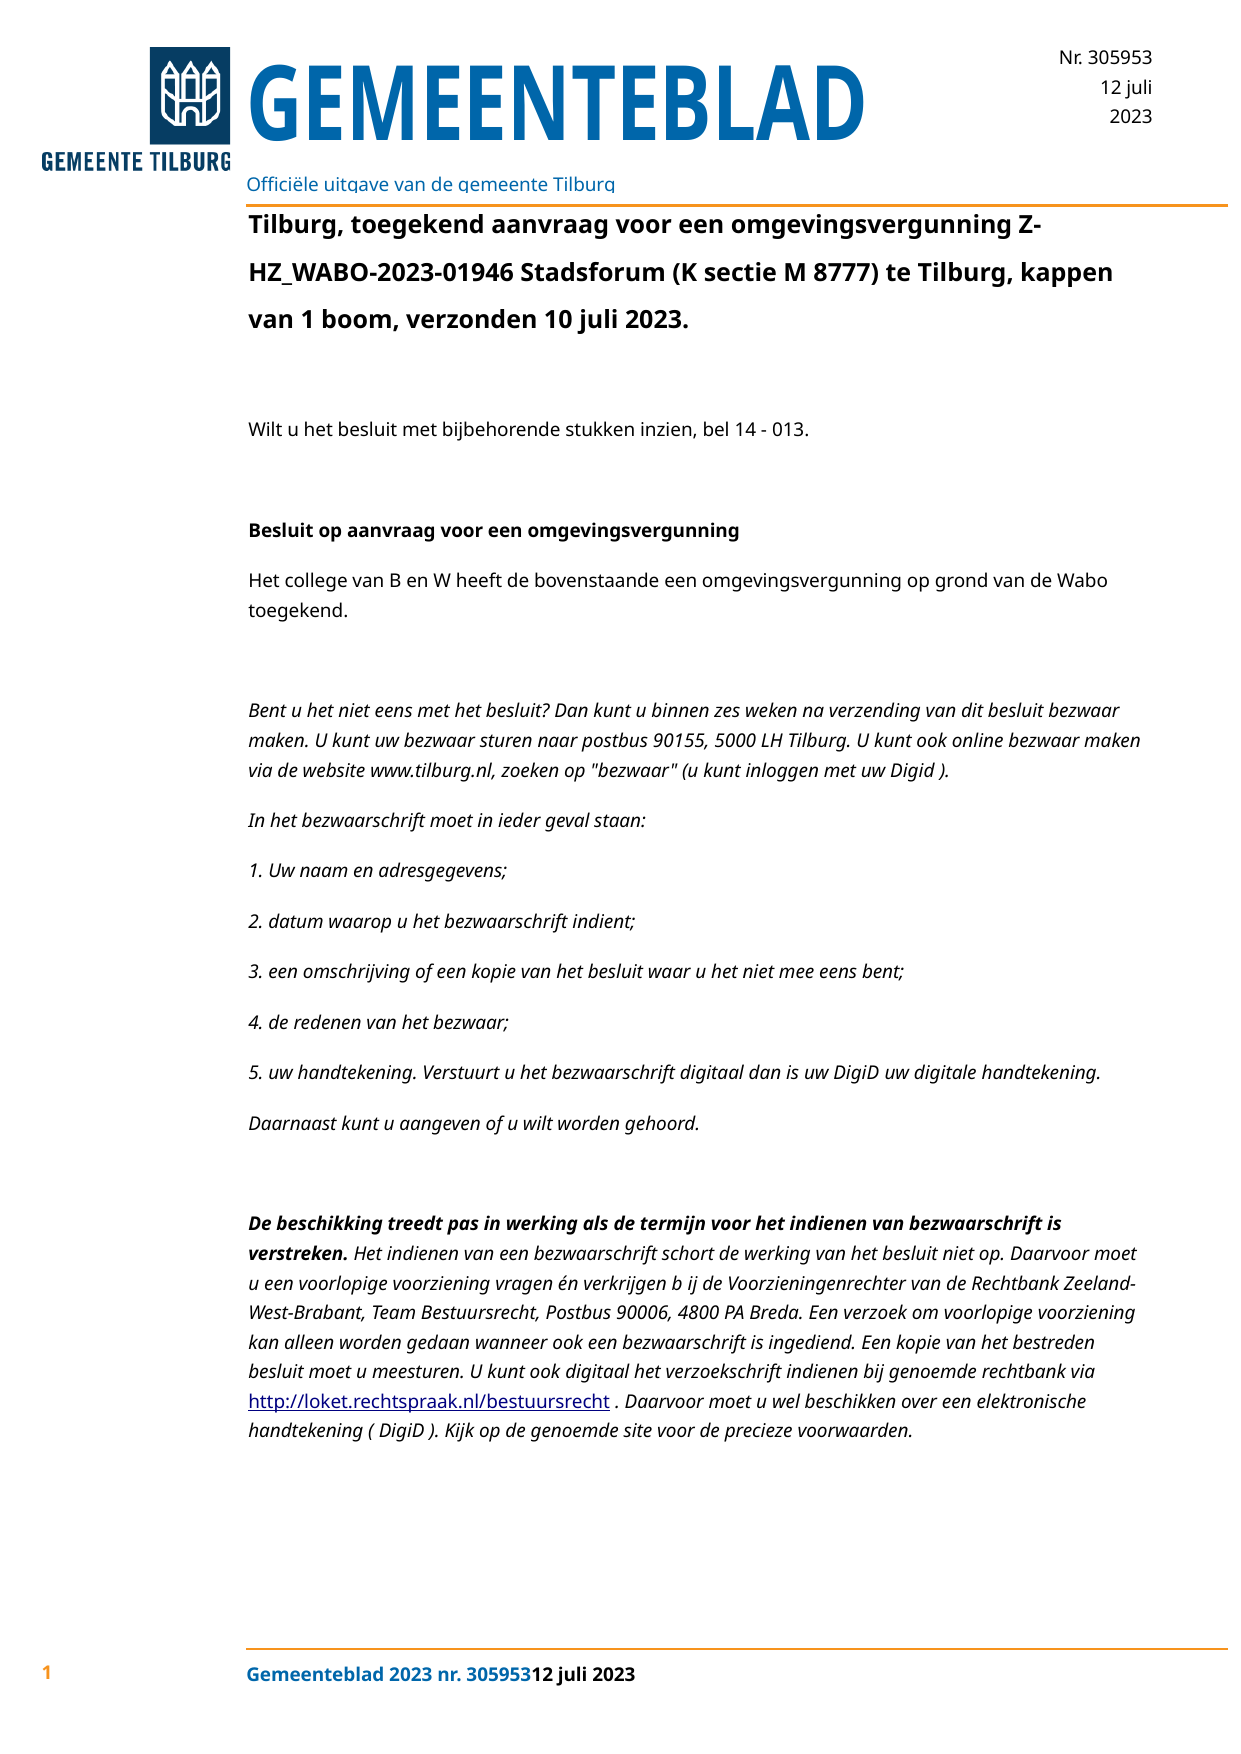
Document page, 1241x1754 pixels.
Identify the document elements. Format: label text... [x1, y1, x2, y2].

text In het bezwaarschrift moet in ieder geval staan: [248, 807, 1152, 833]
text Daarnaast kunt u aangeven of u wilt worden gehoord. [248, 1110, 1152, 1135]
picture [41, 47, 231, 172]
text Wilt u het besluit met bijbehorende stukken inzien, bel 14 - 013. [248, 416, 1152, 442]
text 2. datum waarop u het bezwaarschrift indient; [248, 908, 1152, 934]
text 4. de redenen van het bezwaar; [248, 1009, 1152, 1034]
text Het college van B en W heeft de bovenstaande een omgevingsvergunning op grond van de Wabo toegekend. [248, 567, 1152, 622]
text De beschikking treedt pas in werking als de termijn voor het indienen van bezwaarschrift is verstreken. Het indienen van een bezwaarschrift schort de werking van het besluit niet op. Daarvoor moet u een voorlopige voorziening vragen én verkrijgen b ij de Voorzieningenrechter van de Rechtbank Zeeland-West-Brabant, Team Bestuursrecht, Postbus 90006, 4800 PA Breda. Een verzoek om voorlopige voorziening kan alleen worden gedaan wanneer ook een bezwaarschrift is ingediend. Een kopie van het bestreden besluit moet u meesturen. U kunt ook digitaal het verzoekschrift indienen bij genoemde rechtbank via http://loket.rechtspraak.nl/bestuursrecht . Daarvoor moet u wel beschikken over een elektronische handtekening ( DigiD ). Kijk op de genoemde site voor de precieze voorwaarden. [248, 1211, 1152, 1443]
text Besluit op aanvraag voor een omgevingsvergunning [248, 517, 1152, 542]
text Tilburg, toegekend aanvraag voor een omgevingsvergunning Z-HZ_WABO-2023-01946 Stadsforum (K sectie M 8777) te Tilburg, kappen van 1 boom, verzonden 10 juli 2023. [248, 207, 1152, 336]
text Bent u het niet eens met het besluit? Dan kunt u binnen zes weken na verzending van dit besluit bezwaar maken. U kunt uw bezwaar sturen naar postbus 90155, 5000 LH Tilburg. U kunt ook online bezwaar maken via de website www.tilburg.nl, zoeken op "bezwaar" (u kunt inloggen met uw Digid ). [248, 698, 1152, 782]
text 3. een omschrijving of een kopie van het besluit waar u het niet mee eens bent; [248, 958, 1152, 984]
text 5. uw handtekening. Verstuurt u het bezwaarschrift digitaal dan is uw DigiD uw digitale handtekening. [248, 1059, 1152, 1085]
text 1. Uw naam en adresgegevens; [248, 858, 1152, 883]
